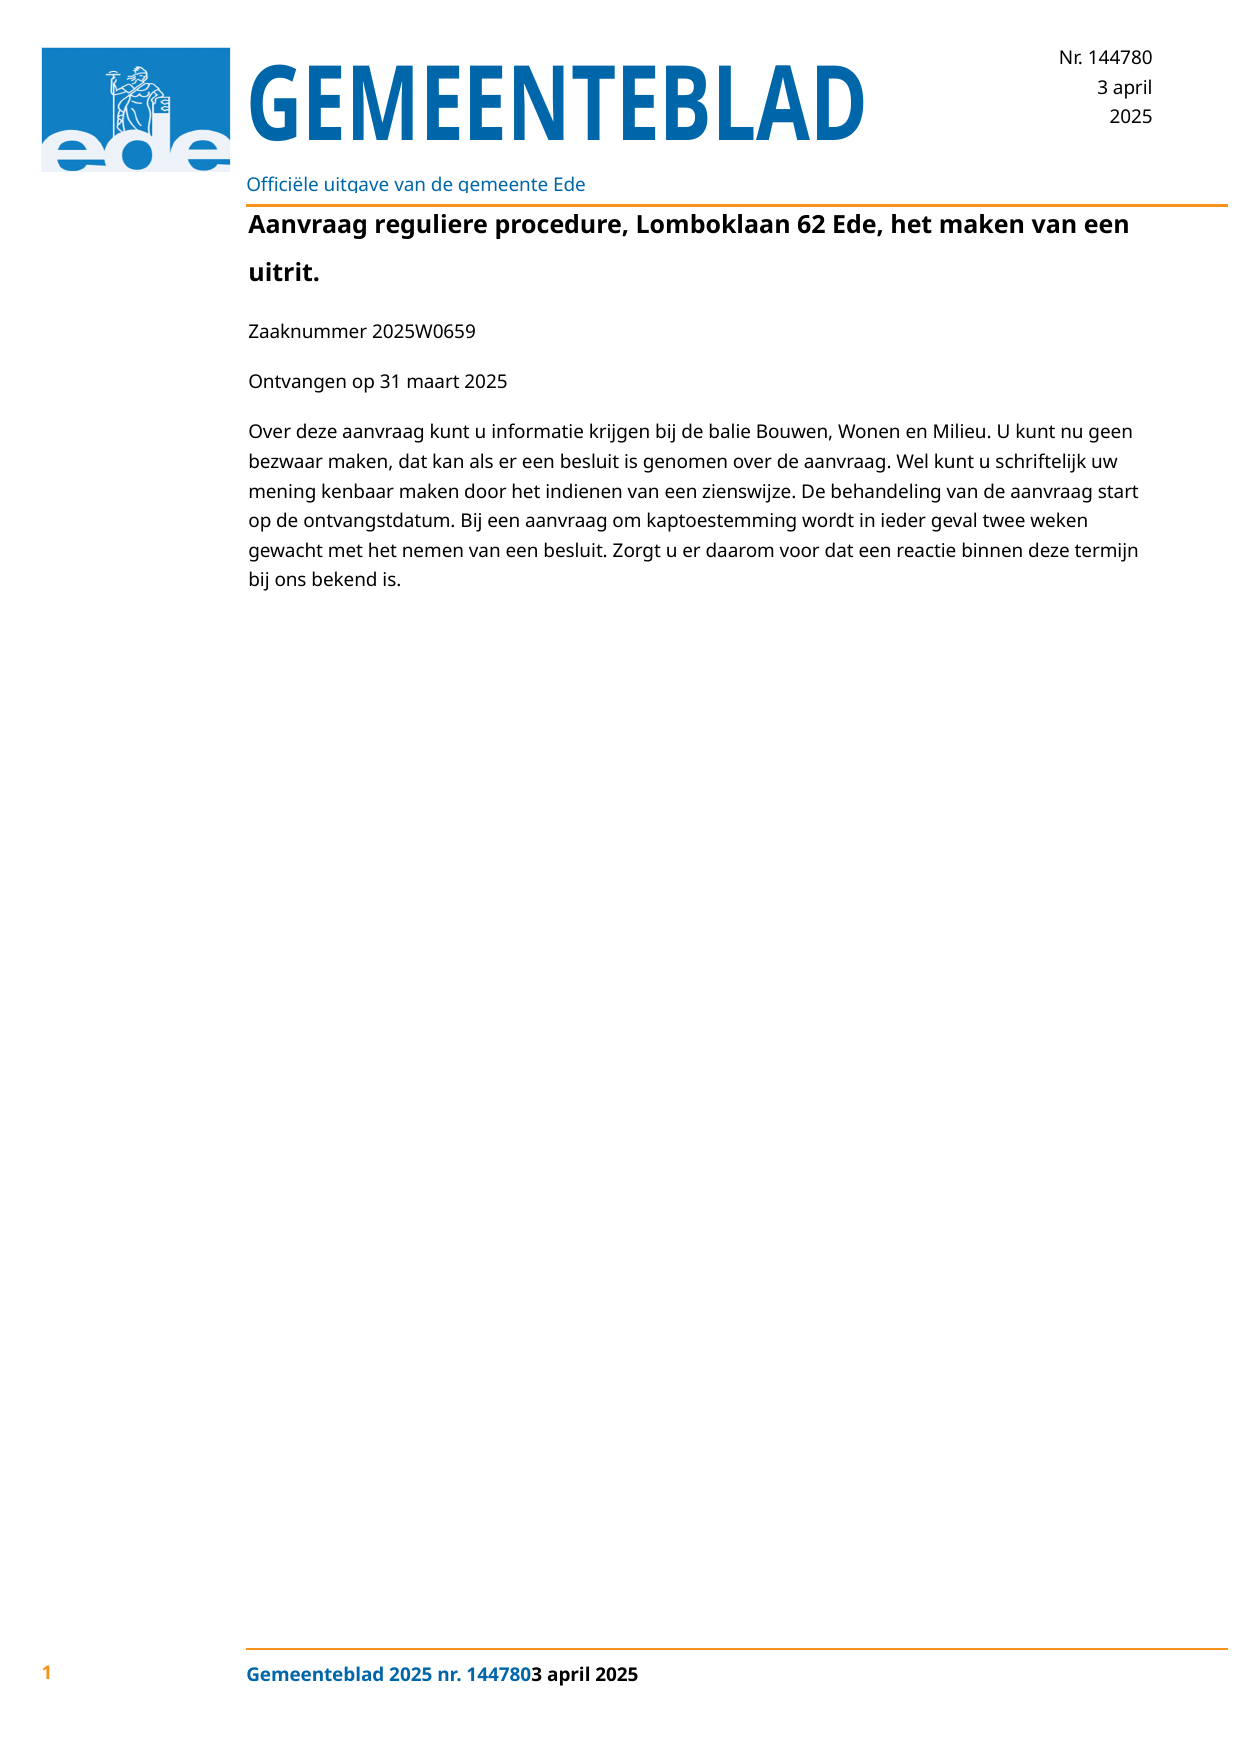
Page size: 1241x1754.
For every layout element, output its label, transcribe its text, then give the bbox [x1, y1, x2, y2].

text Ontvangen op 31 maart 2025 [248, 368, 1152, 394]
text Aanvraag reguliere procedure, Lomboklaan 62 Ede, het maken van een uitrit. [248, 207, 1152, 288]
text Zaaknummer 2025W0659 [248, 318, 1152, 344]
text Over deze aanvraag kunt u informatie krijgen bij de balie Bouwen, Wonen en Milieu. U kunt nu geen bezwaar maken, dat kan als er een besluit is genomen over de aanvraag. Wel kunt u schriftelijk uw mening kenbaar maken door het indienen van een zienswijze. De behandeling van de aanvraag start op de ontvangstdatum. Bij een aanvraag om kaptoestemming wordt in ieder geval twee weken gewacht met het nemen van een besluit. Zorgt u er daarom voor dat een reactie binnen deze termijn bij ons bekend is. [248, 419, 1152, 592]
picture [41, 47, 231, 172]
